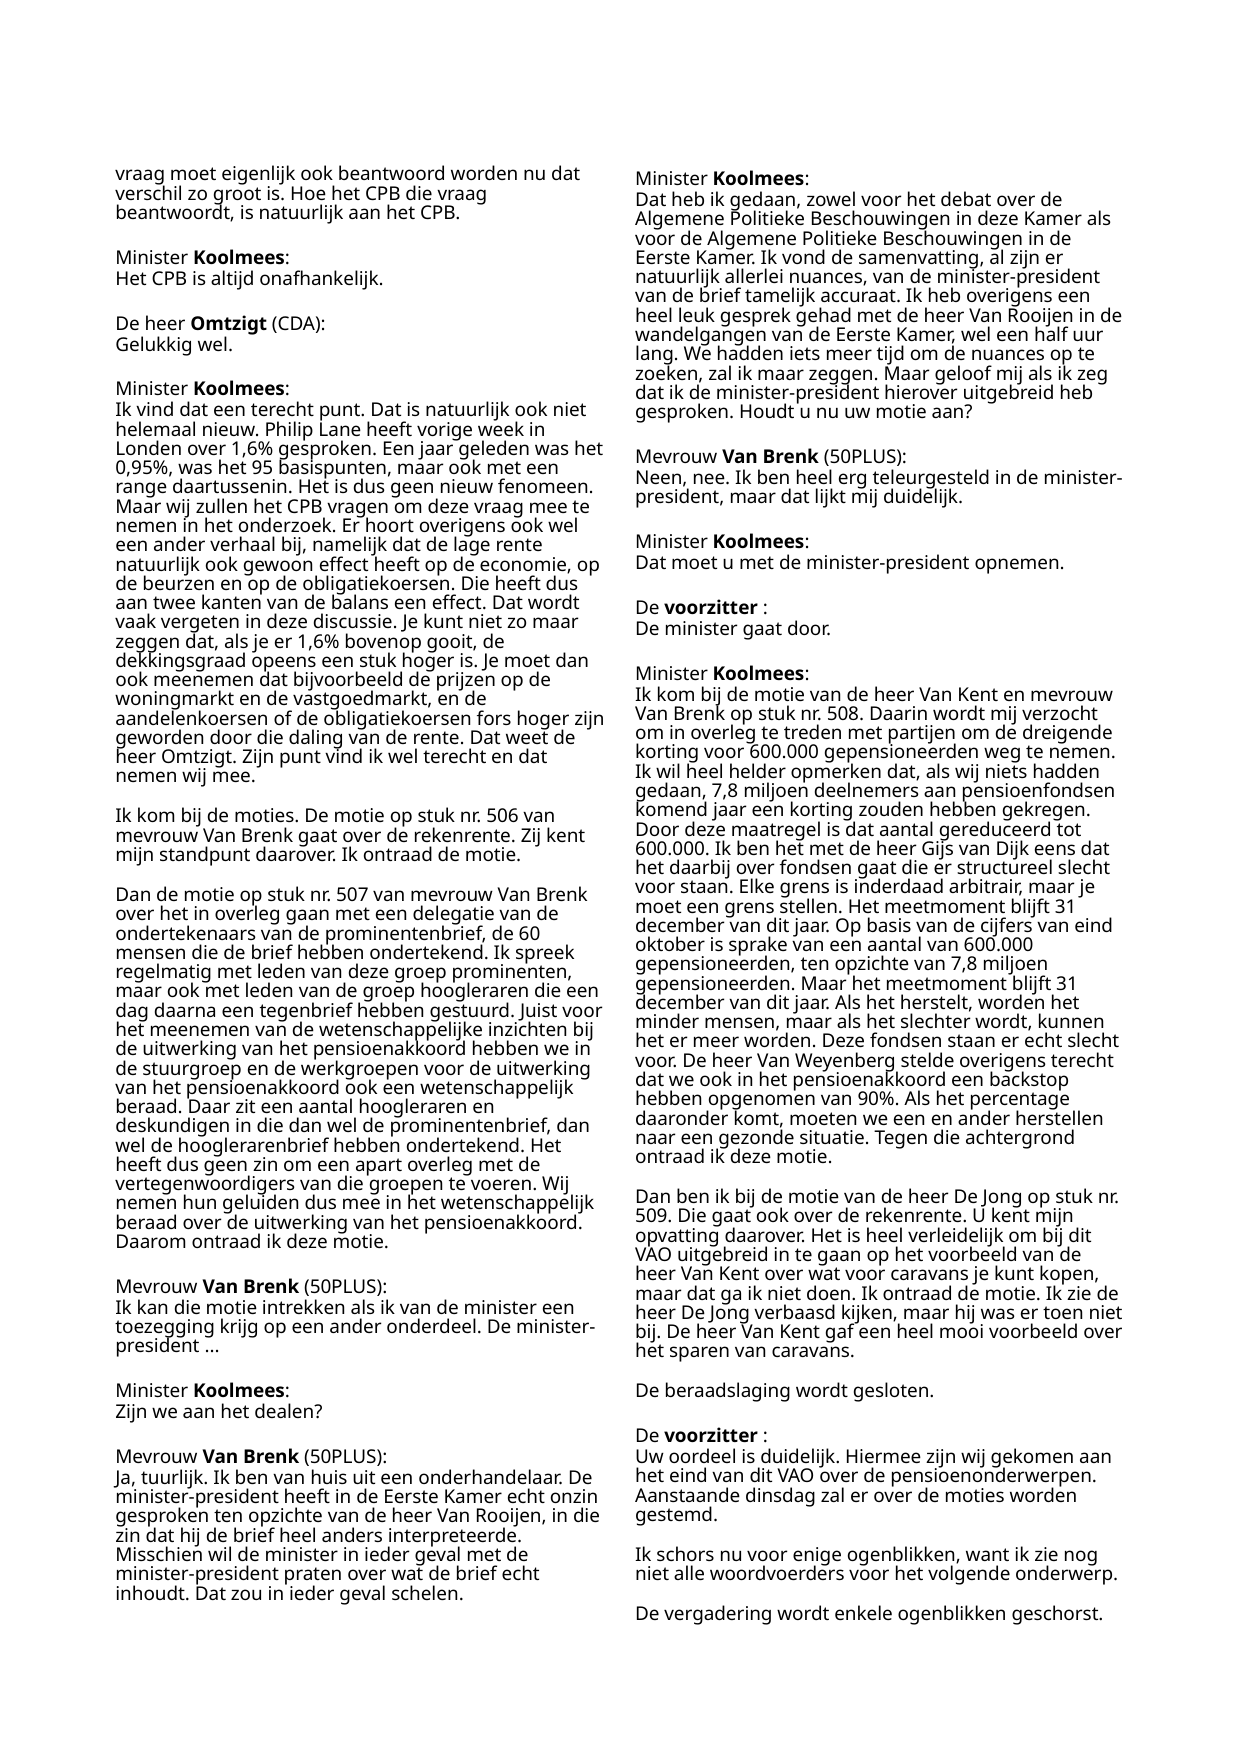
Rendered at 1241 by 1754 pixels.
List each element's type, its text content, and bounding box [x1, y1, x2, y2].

text Minister Koolmees: [635, 528, 1125, 554]
text Mevrouw Van Brenk (50PLUS): [115, 1443, 605, 1469]
text vraag moet eigenlijk ook beantwoord worden nu dat verschil zo groot is. Hoe het CPB die vraag beantwoordt, is natuurlijk aan het CPB. [115, 165, 605, 223]
text Het CPB is altijd onafhankelijk. [115, 270, 605, 289]
text Zijn we aan het dealen? [115, 1403, 605, 1422]
text De minister gaat door. [635, 620, 1125, 639]
text Dan de motie op stuk nr. 507 van mevrouw Van Brenk over het in overleg gaan met een delegatie van de ondertekenaars van de prominentenbrief, de 60 mensen die de brief hebben ondertekend. Ik spreek regelmatig met leden van deze groep prominenten, maar ook met leden van de groep hoogleraren die een dag daarna een tegenbrief hebben gestuurd. Juist voor het meenemen van de wetenschappelijke inzichten bij de uitwerking van het pensioenakkoord hebben we in de stuurgroep en de werkgroepen voor de uitwerking van het pensioenakkoord ook een wetenschappelijk beraad. Daar zit een aantal hoogleraren en deskundigen in die dan wel de prominentenbrief, dan wel de hooglerarenbrief hebben ondertekend. Het heeft dus geen zin om een apart overleg met de vertegenwoordigers van die groepen te voeren. Wij nemen hun geluiden dus mee in het wetenschappelijk beraad over de uitwerking van het pensioenakkoord. Daarom ontraad ik deze motie. [115, 886, 605, 1252]
text De voorzitter : [635, 1422, 1125, 1448]
text Neen, nee. Ik ben heel erg teleurgesteld in de minister-president, maar dat lijkt mij duidelijk. [635, 469, 1125, 507]
text Ik kom bij de motie van de heer Van Kent en mevrouw Van Brenk op stuk nr. 508. Daarin wordt mij verzocht om in overleg te treden met partijen om de dreigende korting voor 600.000 gepensioneerden weg te nemen. Ik wil heel helder opmerken dat, als wij niets hadden gedaan, 7,8 miljoen deelnemers aan pensioenfondsen komend jaar een korting zouden hebben gekregen. Door deze maatregel is dat aantal gereduceerd tot 600.000. Ik ben het met de heer Gijs van Dijk eens dat het daarbij over fondsen gaat die er structureel slecht voor staan. Elke grens is inderdaad arbitrair, maar je moet een grens stellen. Het meetmoment blijft 31 december van dit jaar. Op basis van de cijfers van eind oktober is sprake van een aantal van 600.000 gepensioneerden, ten opzichte van 7,8 miljoen gepensioneerden. Maar het meetmoment blijft 31 december van dit jaar. Als het herstelt, worden het minder mensen, maar als het slechter wordt, kunnen het er meer worden. Deze fondsen staan er echt slecht voor. De heer Van Weyenberg stelde overigens terecht dat we ook in het pensioenakkoord een backstop hebben opgenomen van 90%. Als het percentage daaronder komt, moeten we een en ander herstellen naar een gezonde situatie. Tegen die achtergrond ontraad ik deze motie. [635, 686, 1125, 1167]
text Ik kan die motie intrekken als ik van de minister een toezegging krijg op een ander onderdeel. De minister-president ... [115, 1299, 605, 1357]
text Ik schors nu voor enige ogenblikken, want ik zie nog niet alle woordvoerders voor het volgende onderwerp. [635, 1546, 1125, 1584]
text De vergadering wordt enkele ogenblikken geschorst. [635, 1605, 1125, 1625]
text De heer Omtzigt (CDA): [115, 310, 605, 336]
text Ik kom bij de moties. De motie op stuk nr. 506 van mevrouw Van Brenk gaat over de rekenrente. Zij kent mijn standpunt daarover. Ik ontraad de motie. [115, 807, 605, 865]
text Minister Koolmees: [115, 244, 605, 270]
text Mevrouw Van Brenk (50PLUS): [115, 1273, 605, 1299]
text Dat moet u met de minister-president opnemen. [635, 554, 1125, 573]
text De beraadslaging wordt gesloten. [635, 1382, 1125, 1402]
text Minister Koolmees: [635, 660, 1125, 686]
text Minister Koolmees: [115, 376, 605, 401]
text Uw oordeel is duidelijk. Hiermee zijn wij gekomen aan het eind van dit VAO over de pensioenonderwerpen. Aanstaande dinsdag zal er over de moties worden gestemd. [635, 1448, 1125, 1525]
text Ik vind dat een terecht punt. Dat is natuurlijk ook niet helemaal nieuw. Philip Lane heeft vorige week in Londen over 1,6% gesproken. Een jaar geleden was het 0,95%, was het 95 basispunten, maar ook met een range daartussenin. Het is dus geen nieuw fenomeen. Maar wij zullen het CPB vragen om deze vraag mee te nemen in het onderzoek. Er hoort overigens ook wel een ander verhaal bij, namelijk dat de lage rente natuurlijk ook gewoon effect heeft op de economie, op de beurzen en op de obligatiekoersen. Die heeft dus aan twee kanten van de balans een effect. Dat wordt vaak vergeten in deze discussie. Je kunt niet zo maar zeggen dat, als je er 1,6% bovenop gooit, de dekkingsgraad opeens een stuk hoger is. Je moet dan ook meenemen dat bijvoorbeeld de prijzen op de woningmarkt en de vastgoedmarkt, en de aandelenkoersen of de obligatiekoersen fors hoger zijn geworden door die daling van de rente. Dat weet de heer Omtzigt. Zijn punt vind ik wel terecht en dat nemen wij mee. [115, 401, 605, 787]
text Minister Koolmees: [115, 1377, 605, 1403]
text Minister Koolmees: [635, 165, 1125, 191]
text De voorzitter : [635, 594, 1125, 620]
text Mevrouw Van Brenk (50PLUS): [635, 443, 1125, 469]
text Ja, tuurlijk. Ik ben van huis uit een onderhandelaar. De minister-president heeft in de Eerste Kamer echt onzin gesproken ten opzichte van de heer Van Rooijen, in die zin dat hij de brief heel anders interpreteerde. Misschien wil de minister in ieder geval met de minister-president praten over wat de brief echt inhoudt. Dat zou in ieder geval schelen. [115, 1469, 605, 1604]
text Gelukkig wel. [115, 336, 605, 355]
text Dan ben ik bij de motie van de heer De Jong op stuk nr. 509. Die gaat ook over de rekenrente. U kent mijn opvatting daarover. Het is heel verleidelijk om bij dit VAO uitgebreid in te gaan op het voorbeeld van de heer Van Kent over wat voor caravans je kunt kopen, maar dat ga ik niet doen. Ik ontraad de motie. Ik zie de heer De Jong verbaasd kijken, maar hij was er toen niet bij. De heer Van Kent gaf een heel mooi voorbeeld over het sparen van caravans. [635, 1188, 1125, 1362]
text Dat heb ik gedaan, zowel voor het debat over de Algemene Politieke Beschouwingen in deze Kamer als voor de Algemene Politieke Beschouwingen in de Eerste Kamer. Ik vond de samenvatting, al zijn er natuurlijk allerlei nuances, van de minister-president van de brief tamelijk accuraat. Ik heb overigens een heel leuk gesprek gehad met de heer Van Rooijen in de wandelgangen van de Eerste Kamer, wel een half uur lang. We hadden iets meer tijd om de nuances op te zoeken, zal ik maar zeggen. Maar geloof mij als ik zeg dat ik de minister-president hierover uitgebreid heb gesproken. Houdt u nu uw motie aan? [635, 191, 1125, 422]
